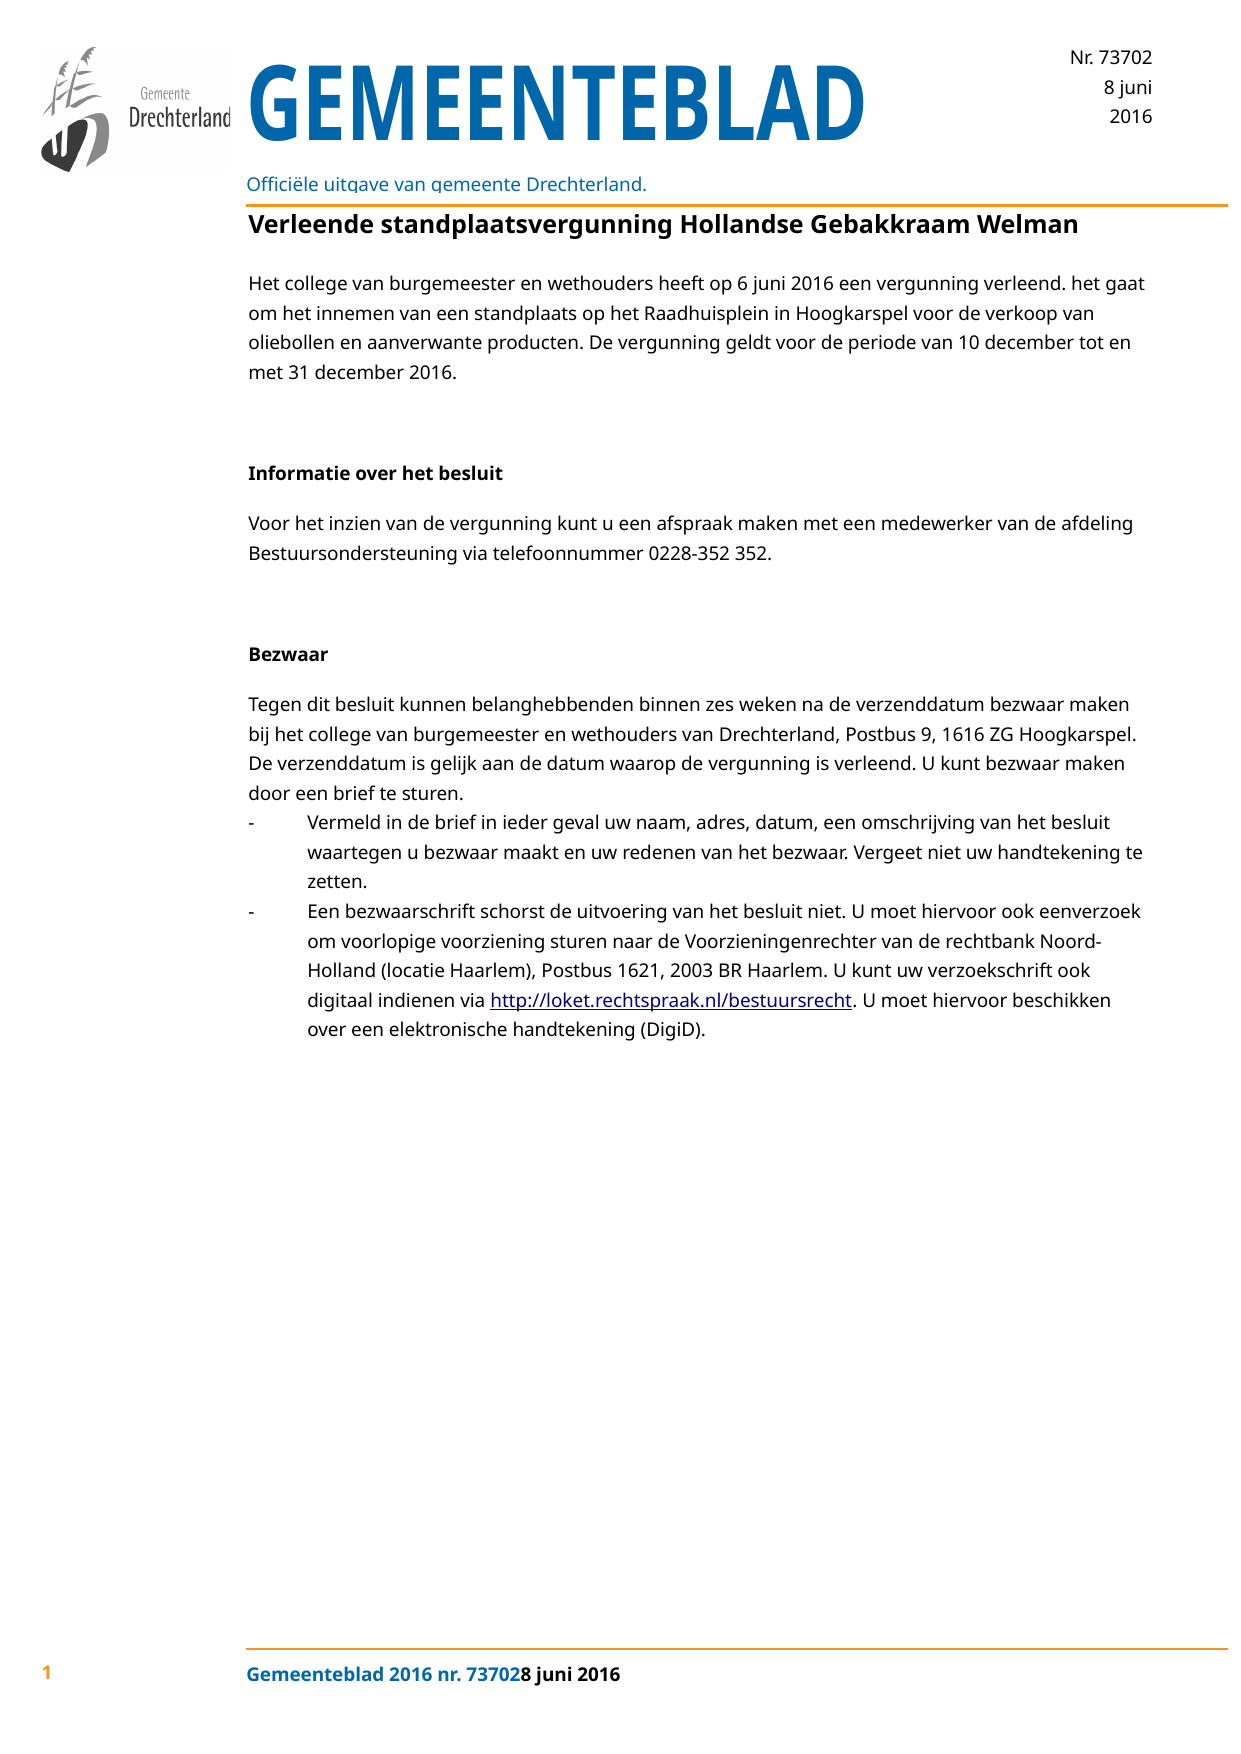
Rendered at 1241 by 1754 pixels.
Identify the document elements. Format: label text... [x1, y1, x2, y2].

text Voor het inzien van de vergunning kunt u een afspraak maken met een medewerker van de afdeling Bestuursondersteuning via telefoonnummer 0228-352 352. [248, 510, 1152, 566]
text Informatie over het besluit [248, 460, 1152, 486]
text Tegen dit besluit kunnen belanghebbenden binnen zes weken na de verzenddatum bezwaar maken bij het college van burgemeester en wethouders van Drechterland, Postbus 9, 1616 ZG Hoogkarspel. De verzenddatum is gelijk aan de datum waarop de vergunning is verleend. U kunt bezwaar maken door een brief te sturen. [248, 691, 1152, 806]
text Bezwaar [248, 641, 1152, 666]
text Het college van burgemeester en wethouders heeft op 6 juni 2016 een vergunning verleend. het gaat om het innemen van een standplaats op het Raadhuisplein in Hoogkarspel voor de verkoop van oliebollen en aanverwante producten. De vergunning geldt voor de periode van 10 december tot en met 31 december 2016. [248, 270, 1152, 385]
list Vermeld in de brief in ieder geval uw naam, adres, datum, een omschrijving van het besluit waartegen u bezwaar maakt en uw redenen van het bezwaar. Vergeet niet uw handtekening te zetten. [248, 809, 1152, 894]
text Verleende standplaatsvergunning Hollandse Gebakkraam Welman [248, 207, 1152, 241]
list Een bezwaarschrift schorst de uitvoering van het besluit niet. U moet hiervoor ook eenverzoek om voorlopige voorziening sturen naar de Voorzieningenrechter van de rechtbank Noord-Holland (locatie Haarlem), Postbus 1621, 2003 BR Haarlem. U kunt uw verzoekschrift ook digitaal indienen via http://loket.rechtspraak.nl/bestuursrecht. U moet hiervoor beschikken over een elektronische handtekening (DigiD). [248, 898, 1152, 1042]
picture [41, 47, 231, 172]
